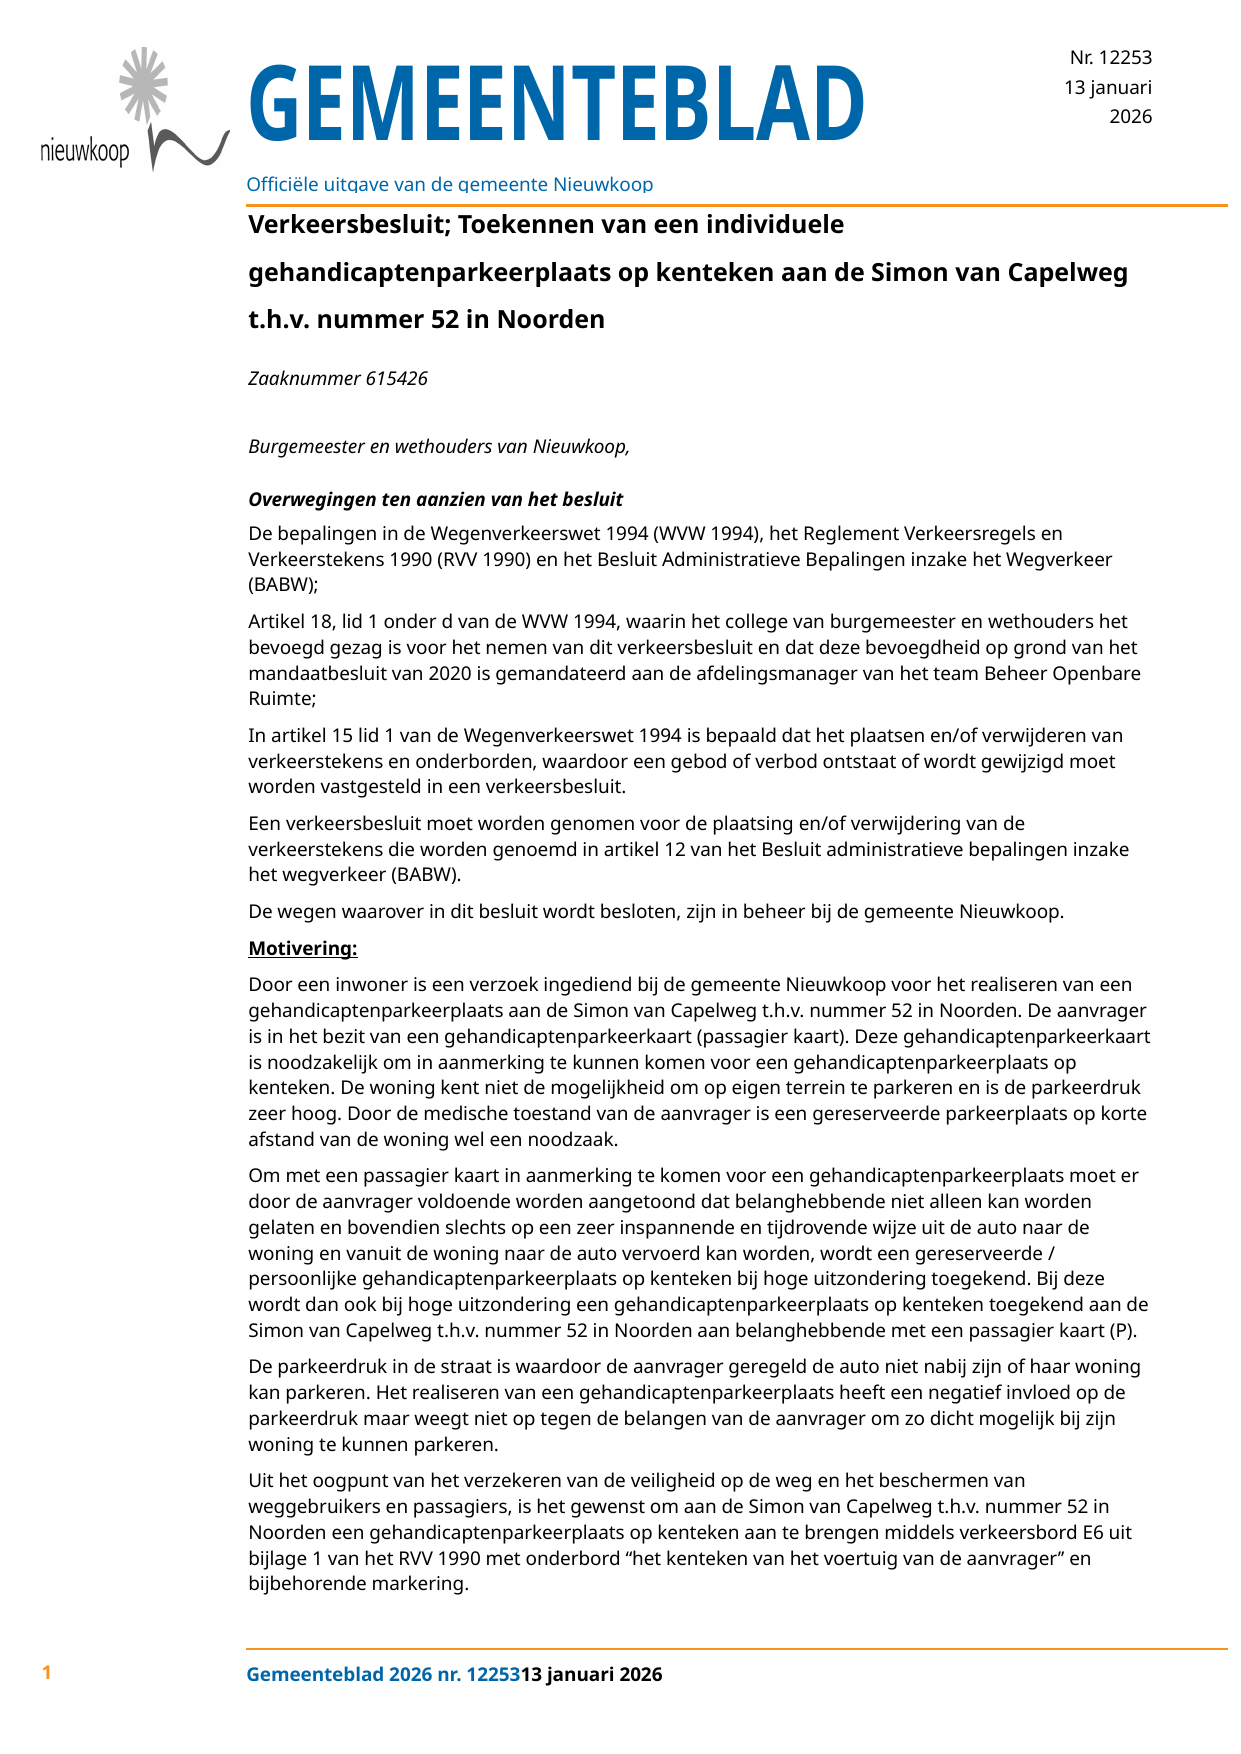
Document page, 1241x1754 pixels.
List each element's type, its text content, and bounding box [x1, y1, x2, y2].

text Een verkeersbesluit moet worden genomen voor de plaatsing en/of verwijdering van de verkeerstekens die worden genoemd in artikel 12 van het Besluit administratieve bepalingen inzake het wegverkeer (BABW). [248, 810, 1152, 887]
text De wegen waarover in dit besluit wordt besloten, zijn in beheer bij de gemeente Nieuwkoop. [248, 898, 1152, 924]
text Motivering: [248, 935, 1152, 961]
text In artikel 15 lid 1 van de Wegenverkeerswet 1994 is bepaald dat het plaatsen en/of verwijderen van verkeerstekens en onderborden, waardoor een gebod of verbod ontstaat of wordt gewijzigd moet worden vastgesteld in een verkeersbesluit. [248, 722, 1152, 799]
text Uit het oogpunt van het verzekeren van de veiligheid op de weg en het beschermen van weggebruikers en passagiers, is het gewenst om aan de Simon van Capelweg t.h.v. nummer 52 in Noorden een gehandicaptenparkeerplaats op kenteken aan te brengen middels verkeersbord E6 uit bijlage 1 van het RVV 1990 met onderbord “het kenteken van het voertuig van de aanvrager’’ en bijbehorende markering. [248, 1468, 1152, 1596]
text Overwegingen ten aanzien van het besluit [248, 486, 1152, 512]
text Door een inwoner is een verzoek ingediend bij de gemeente Nieuwkoop voor het realiseren van een gehandicaptenparkeerplaats aan de Simon van Capelweg t.h.v. nummer 52 in Noorden. De aanvrager is in het bezit van een gehandicaptenparkeerkaart (passagier kaart). Deze gehandicaptenparkeerkaart is noodzakelijk om in aanmerking te kunnen komen voor een gehandicaptenparkeerplaats op kenteken. De woning kent niet de mogelijkheid om op eigen terrein te parkeren en is de parkeerdruk zeer hoog. Door de medische toestand van de aanvrager is een gereserveerde parkeerplaats op korte afstand van de woning wel een noodzaak. [248, 972, 1152, 1152]
text Verkeersbesluit; Toekennen van een individuele gehandicaptenparkeerplaats op kenteken aan de Simon van Capelweg t.h.v. nummer 52 in Noorden [248, 207, 1152, 336]
text Om met een passagier kaart in aanmerking te komen voor een gehandicaptenparkeerplaats moet er door de aanvrager voldoende worden aangetoond dat belanghebbende niet alleen kan worden gelaten en bovendien slechts op een zeer inspannende en tijdrovende wijze uit de auto naar de woning en vanuit de woning naar de auto vervoerd kan worden, wordt een gereserveerde / persoonlijke gehandicaptenparkeerplaats op kenteken bij hoge uitzondering toegekend. Bij deze wordt dan ook bij hoge uitzondering een gehandicaptenparkeerplaats op kenteken toegekend aan de Simon van Capelweg t.h.v. nummer 52 in Noorden aan belanghebbende met een passagier kaart (P). [248, 1163, 1152, 1343]
text Burgemeester en wethouders van Nieuwkoop, [248, 433, 1152, 459]
picture [41, 47, 231, 172]
text Artikel 18, lid 1 onder d van de WVW 1994, waarin het college van burgemeester en wethouders het bevoegd gezag is voor het nemen van dit verkeersbesluit en dat deze bevoegdheid op grond van het mandaatbesluit van 2020 is gemandateerd aan de afdelingsmanager van het team Beheer Openbare Ruimte; [248, 608, 1152, 711]
text De bepalingen in de Wegenverkeerswet 1994 (WVW 1994), het Reglement Verkeersregels en Verkeerstekens 1990 (RVV 1990) en het Besluit Administratieve Bepalingen inzake het Wegverkeer (BABW); [248, 520, 1152, 597]
text Zaaknummer 615426 [248, 366, 1152, 391]
text De parkeerdruk in de straat is waardoor de aanvrager geregeld de auto niet nabij zijn of haar woning kan parkeren. Het realiseren van een gehandicaptenparkeerplaats heeft een negatief invloed op de parkeerdruk maar weegt niet op tegen de belangen van de aanvrager om zo dicht mogelijk bij zijn woning te kunnen parkeren. [248, 1354, 1152, 1457]
